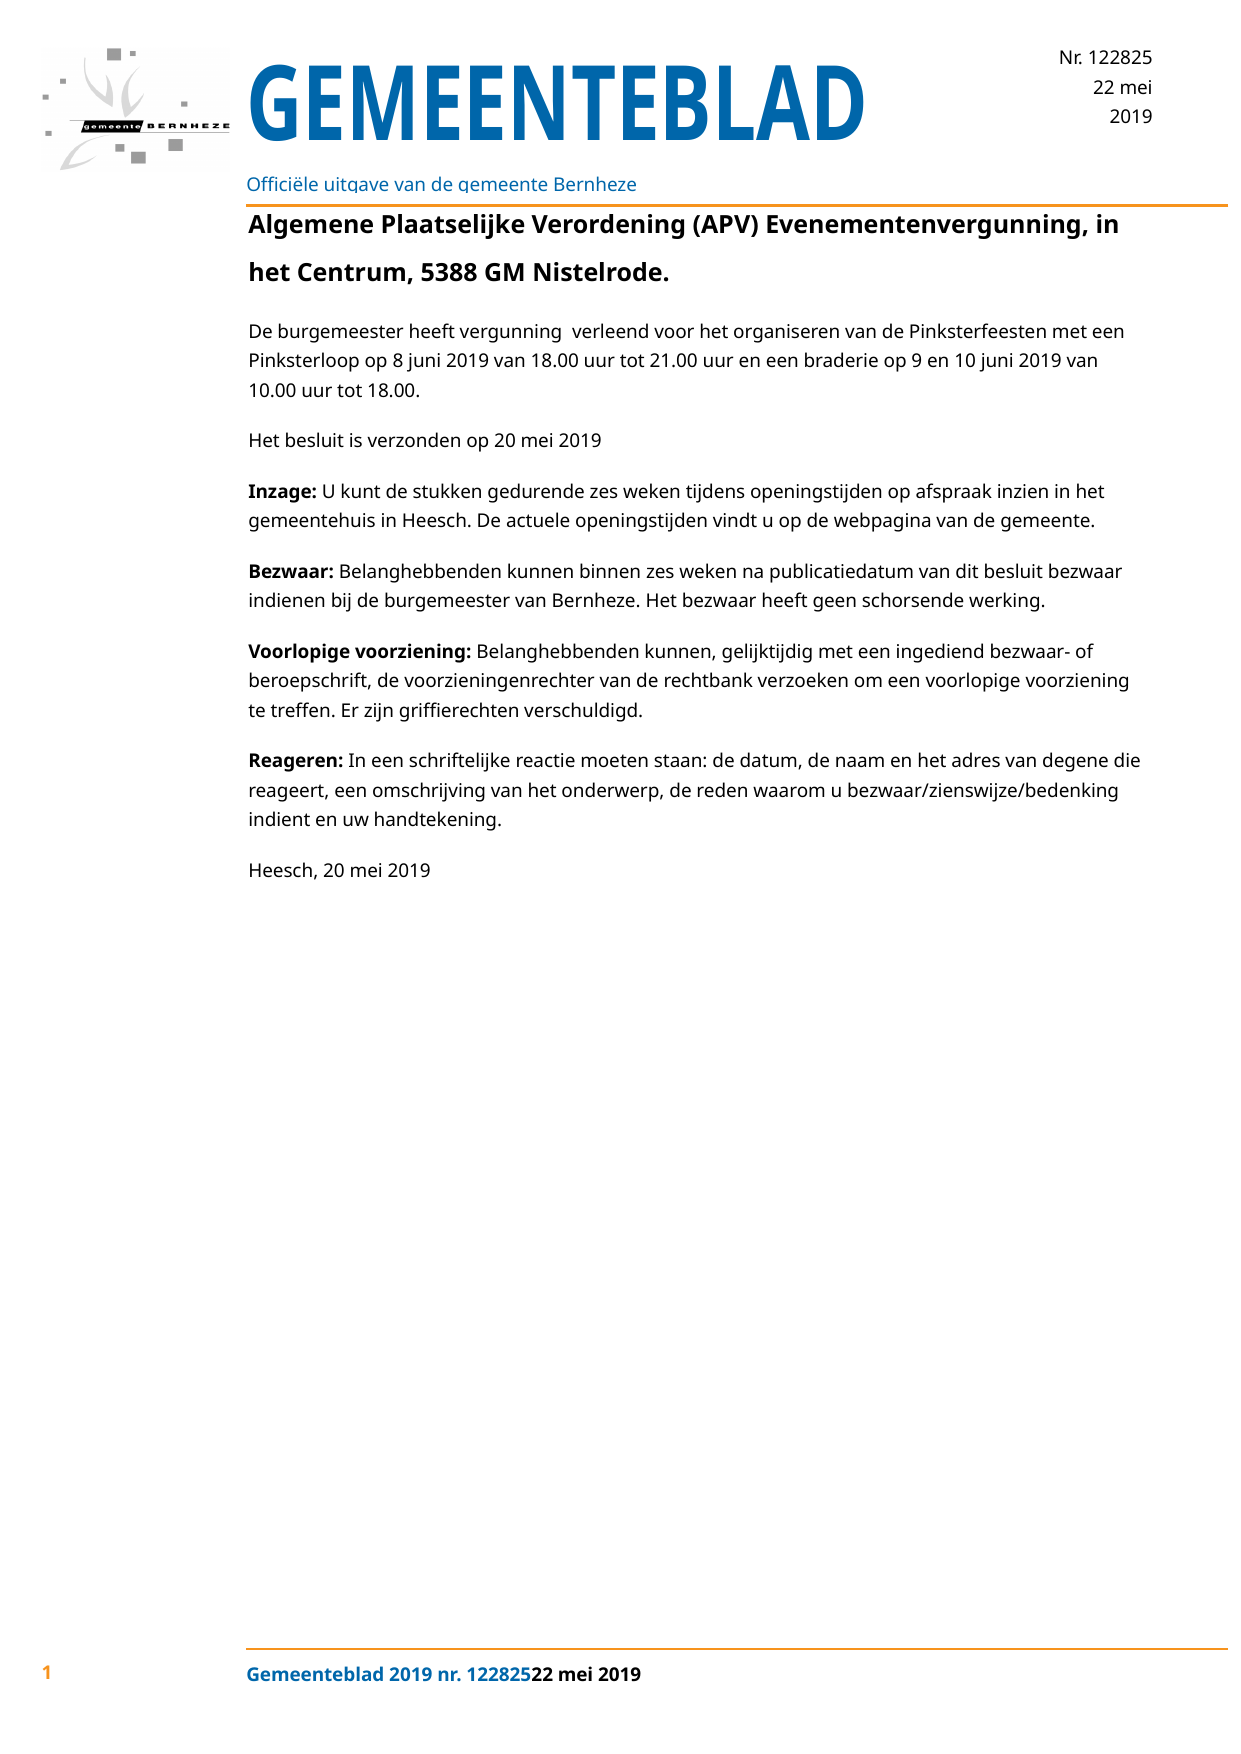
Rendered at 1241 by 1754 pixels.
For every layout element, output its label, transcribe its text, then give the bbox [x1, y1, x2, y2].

picture [41, 47, 231, 172]
text Bezwaar: Belanghebbenden kunnen binnen zes weken na publicatiedatum van dit besluit bezwaar indienen bij de burgemeester van Bernheze. Het bezwaar heeft geen schorsende werking. [248, 558, 1152, 613]
text Reageren: In een schriftelijke reactie moeten staan: de datum, de naam en het adres van degene die reageert, een omschrijving van het onderwerp, de reden waarom u bezwaar/zienswijze/bedenking indient en uw handtekening. [248, 747, 1152, 832]
text De burgemeester heeft vergunning verleend voor het organiseren van de Pinksterfeesten met een Pinksterloop op 8 juni 2019 van 18.00 uur tot 21.00 uur en een braderie op 9 en 10 juni 2019 van 10.00 uur tot 18.00. [248, 318, 1152, 403]
text Heesch, 20 mei 2019 [248, 857, 1152, 883]
text Inzage: U kunt de stukken gedurende zes weken tijdens openingstijden op afspraak inzien in het gemeentehuis in Heesch. De actuele openingstijden vindt u op de webpagina van de gemeente. [248, 478, 1152, 533]
text Algemene Plaatselijke Verordening (APV) Evenementenvergunning, in het Centrum, 5388 GM Nistelrode. [248, 207, 1152, 288]
text Voorlopige voorziening: Belanghebbenden kunnen, gelijktijdig met een ingediend bezwaar- of beroepschrift, de voorzieningenrechter van de rechtbank verzoeken om een voorlopige voorziening te treffen. Er zijn griffierechten verschuldigd. [248, 638, 1152, 723]
text Het besluit is verzonden op 20 mei 2019 [248, 427, 1152, 453]
